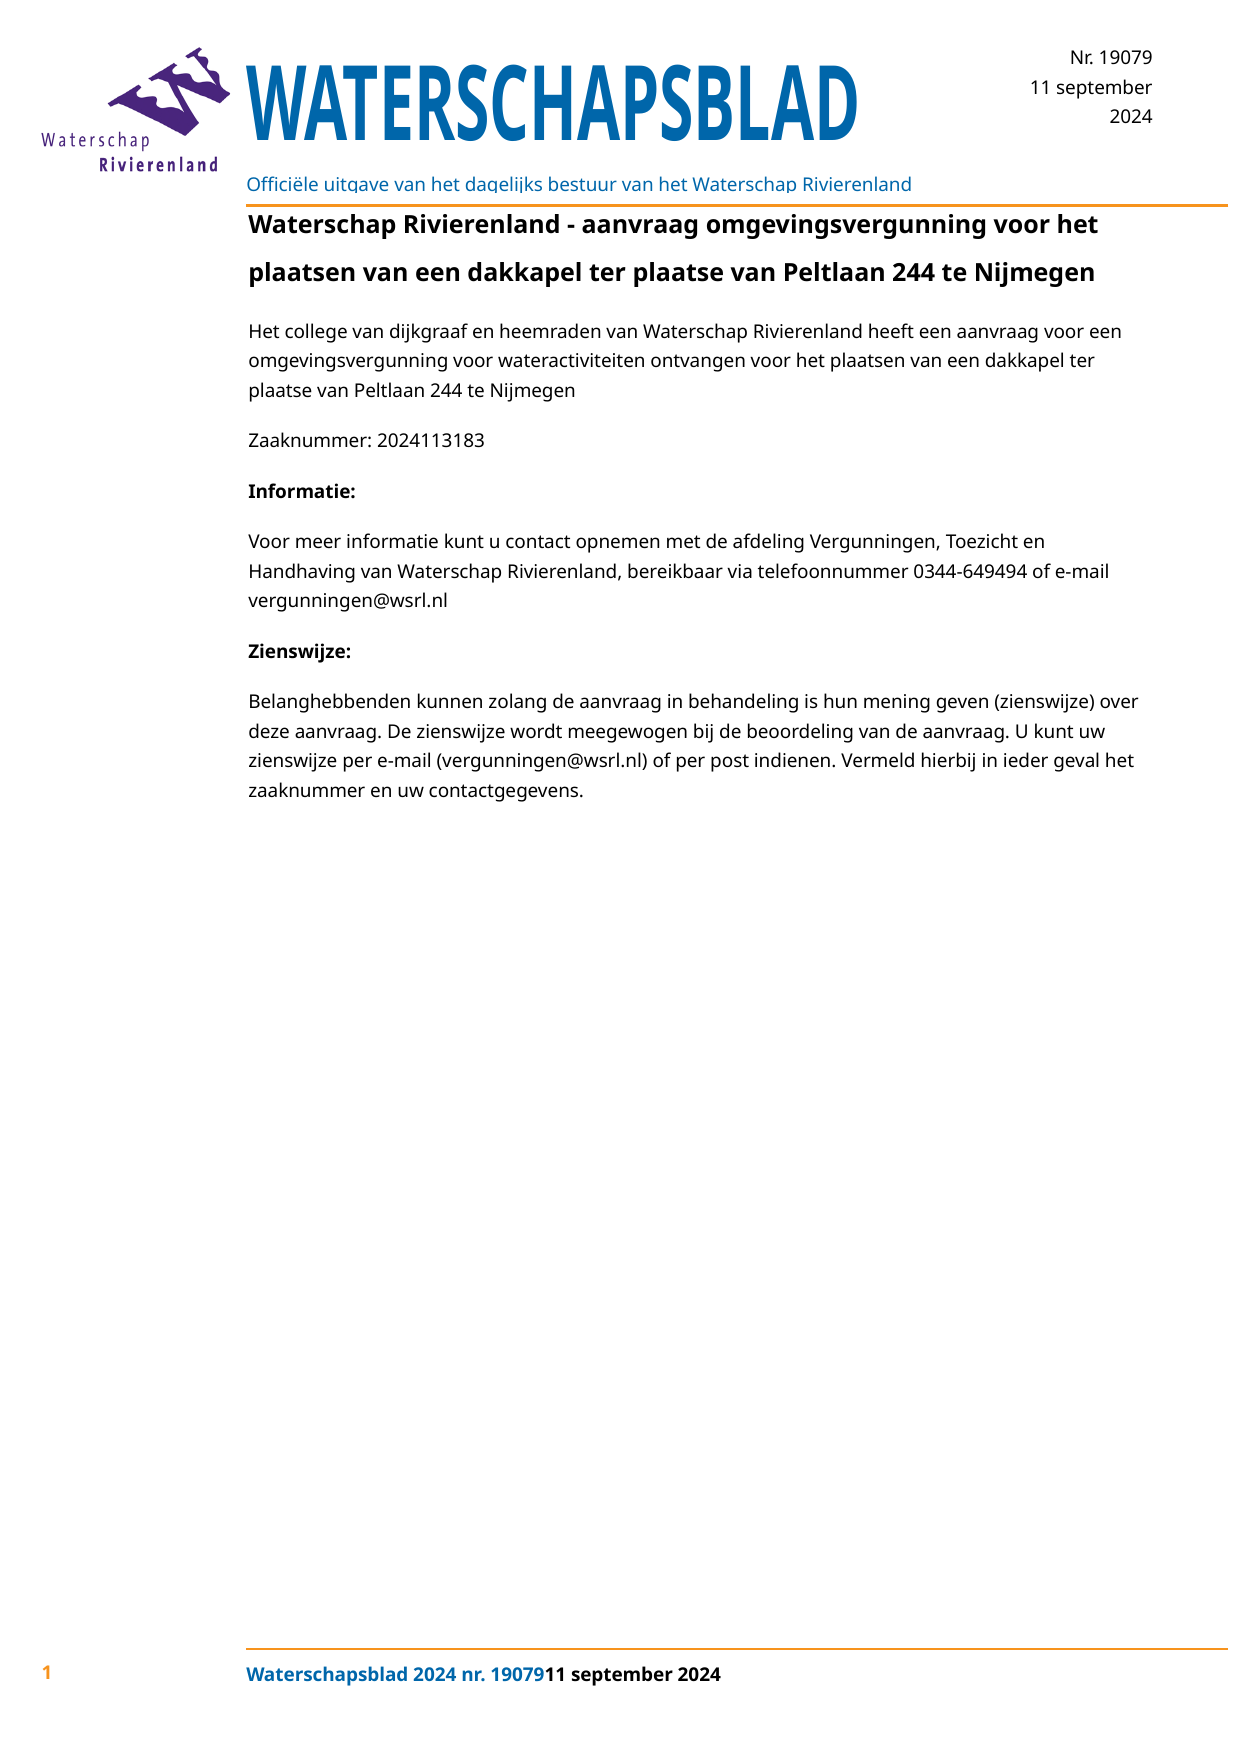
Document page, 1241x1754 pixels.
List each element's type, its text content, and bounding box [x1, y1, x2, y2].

picture [41, 47, 231, 172]
text Waterschap Rivierenland - aanvraag omgevingsvergunning voor het plaatsen van een dakkapel ter plaatse van Peltlaan 244 te Nijmegen [248, 207, 1152, 288]
text Informatie: [248, 478, 1152, 504]
text Belanghebbenden kunnen zolang de aanvraag in behandeling is hun mening geven (zienswijze) over deze aanvraag. De zienswijze wordt meegewogen bij de beoordeling van de aanvraag. U kunt uw zienswijze per e-mail (vergunningen@wsrl.nl) of per post indienen. Vermeld hierbij in ieder geval het zaaknummer en uw contactgegevens. [248, 688, 1152, 803]
text Voor meer informatie kunt u contact opnemen met de afdeling Vergunningen, Toezicht en Handhaving van Waterschap Rivierenland, bereikbaar via telefoonnummer 0344-649494 of e-mail vergunningen@wsrl.nl [248, 528, 1152, 613]
text Het college van dijkgraaf en heemraden van Waterschap Rivierenland heeft een aanvraag voor een omgevingsvergunning voor wateractiviteiten ontvangen voor het plaatsen van een dakkapel ter plaatse van Peltlaan 244 te Nijmegen [248, 318, 1152, 403]
text Zaaknummer: 2024113183 [248, 427, 1152, 453]
text Zienswijze: [248, 638, 1152, 664]
